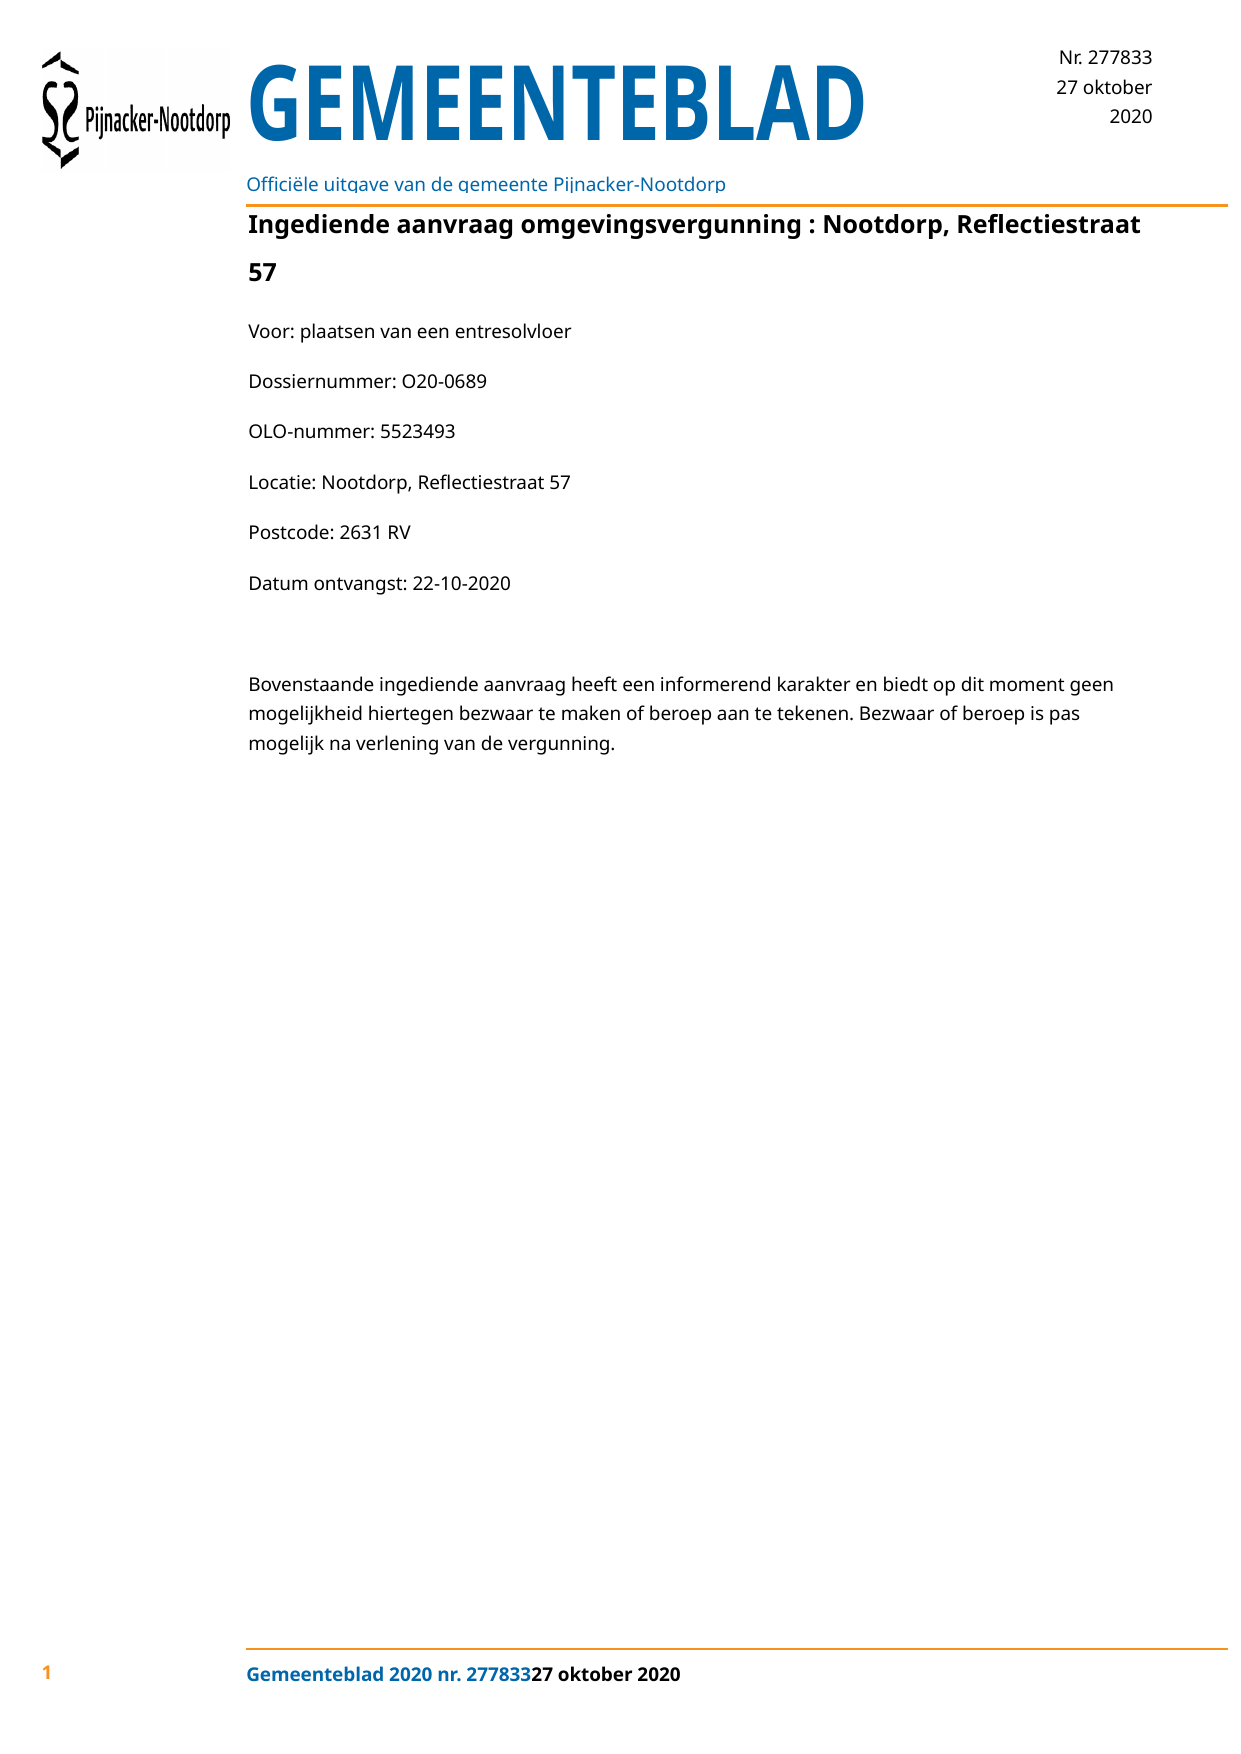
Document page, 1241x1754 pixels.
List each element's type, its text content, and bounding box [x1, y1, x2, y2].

text OLO-nummer: 5523493 [248, 419, 1152, 444]
text Bovenstaande ingediende aanvraag heeft een informerend karakter en biedt op dit moment geen mogelijkheid hiertegen bezwaar te maken of beroep aan te tekenen. Bezwaar of beroep is pas mogelijk na verlening van de vergunning. [248, 671, 1152, 756]
picture [41, 47, 231, 172]
text Dossiernummer: O20-0689 [248, 368, 1152, 394]
text Voor: plaatsen van een entresolvloer [248, 318, 1152, 344]
text Locatie: Nootdorp, Reflectiestraat 57 [248, 469, 1152, 495]
text Ingediende aanvraag omgevingsvergunning : Nootdorp, Reflectiestraat 57 [248, 207, 1152, 288]
text Datum ontvangst: 22-10-2020 [248, 570, 1152, 596]
text Postcode: 2631 RV [248, 519, 1152, 545]
